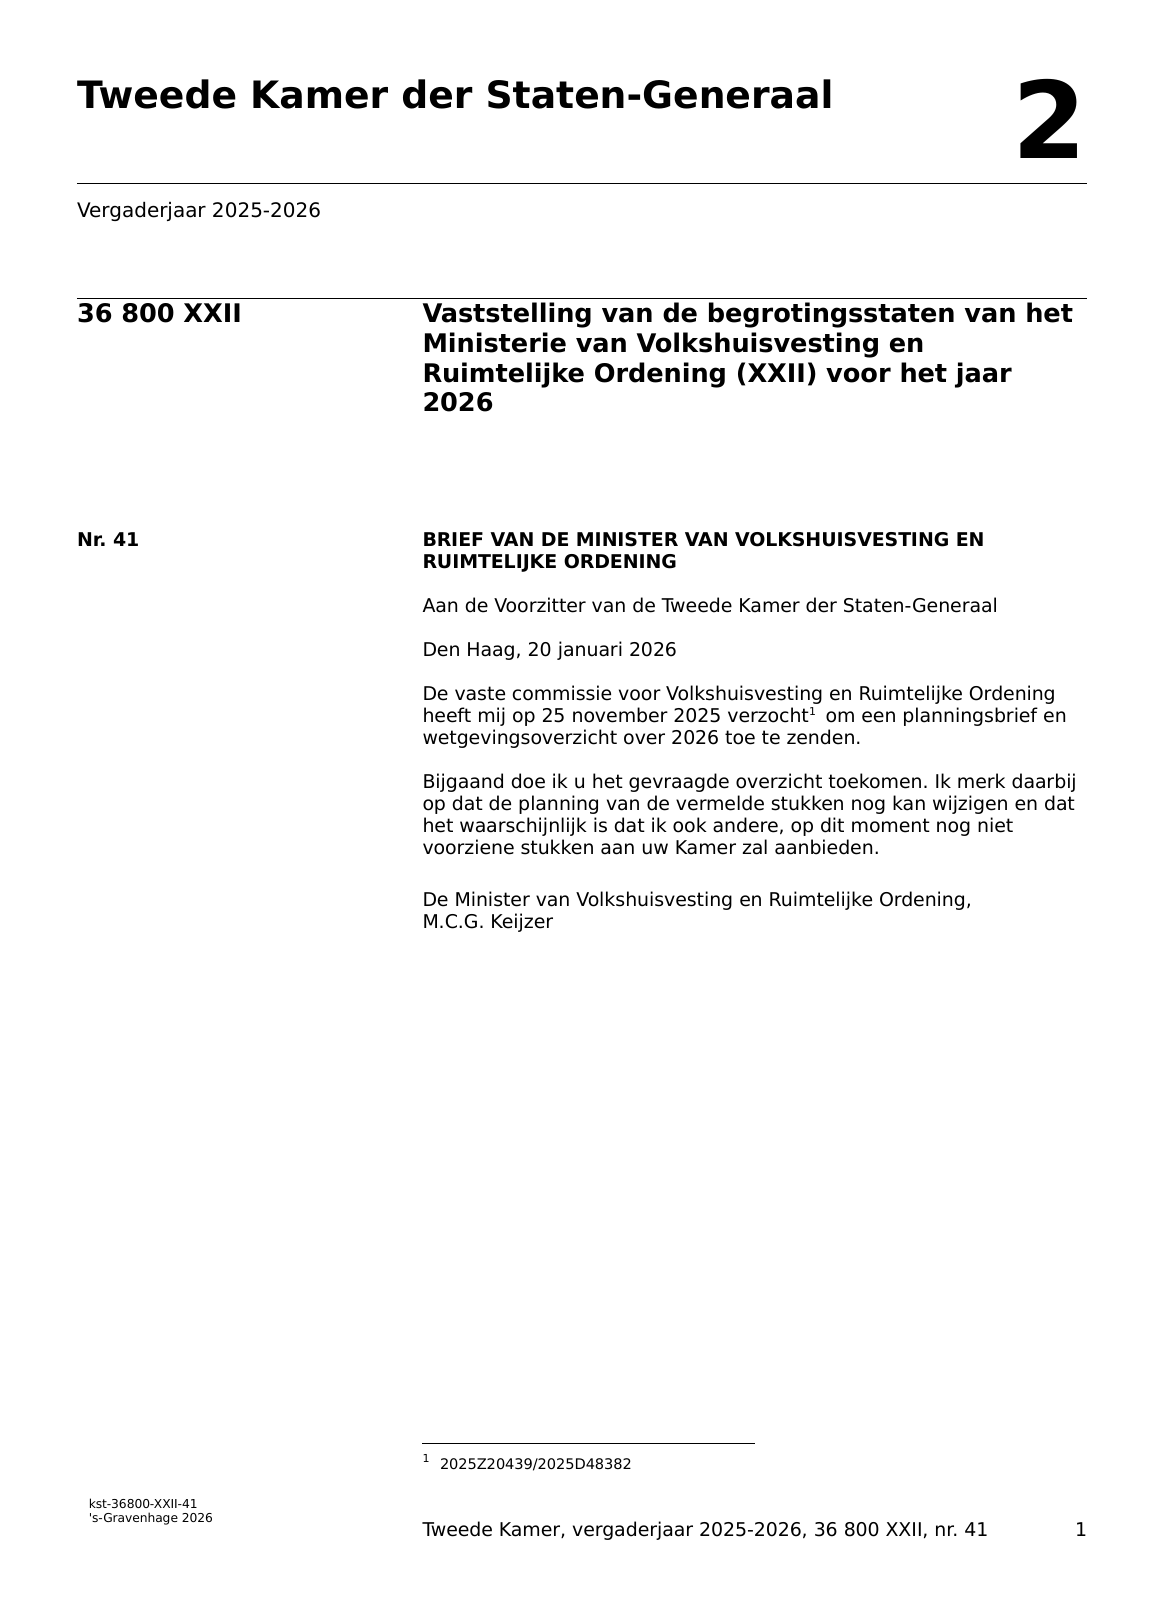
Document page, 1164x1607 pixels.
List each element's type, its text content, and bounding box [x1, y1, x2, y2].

text 2025Z20439/2025D48382 [422, 1452, 1087, 1474]
text De vaste commissie voor Volkshuisvesting en Ruimtelijke Ordening heeft mij op 25 november 2025 verzocht om een planningsbrief en wetgevingsoverzicht over 2026 toe te zenden. [422, 683, 1087, 749]
subtitle 36 800 XXII Vaststelling van de begrotingsstaten van het Ministerie van Volkshuisvesting en Ruimtelijke Ordening (XXII) voor het jaar 2026 [77, 299, 1087, 418]
table_header Tweede Kamer der Staten-Generaal [77, 59, 886, 183]
text Den Haag, 20 januari 2026 [422, 639, 1087, 661]
text De Minister van Volkshuisvesting en Ruimtelijke Ordening, M.C.G. Keijzer [422, 889, 1087, 933]
text Bijgaand doe ik u het gevraagde overzicht toekomen. Ik merk daarbij op dat de planning van de vermelde stukken nog kan wijzigen en dat het waarschijnlijk is dat ik ook andere, op dit moment nog niet voorziene stukken aan uw Kamer zal aanbieden. [422, 771, 1087, 859]
table_header 2 [886, 59, 1087, 183]
text 's-Gravenhage 2026 [88, 1511, 323, 1525]
subtitle Nr. 41 BRIEF VAN DE MINISTER VAN VOLKSHUISVESTING EN RUIMTELIJKE ORDENING [77, 529, 1087, 573]
text kst-36800-XXII-41 [88, 1497, 323, 1511]
table_cell Vergaderjaar 2025-2026 [77, 184, 1087, 298]
text Aan de Voorzitter van de Tweede Kamer der Staten-Generaal [422, 595, 1087, 617]
